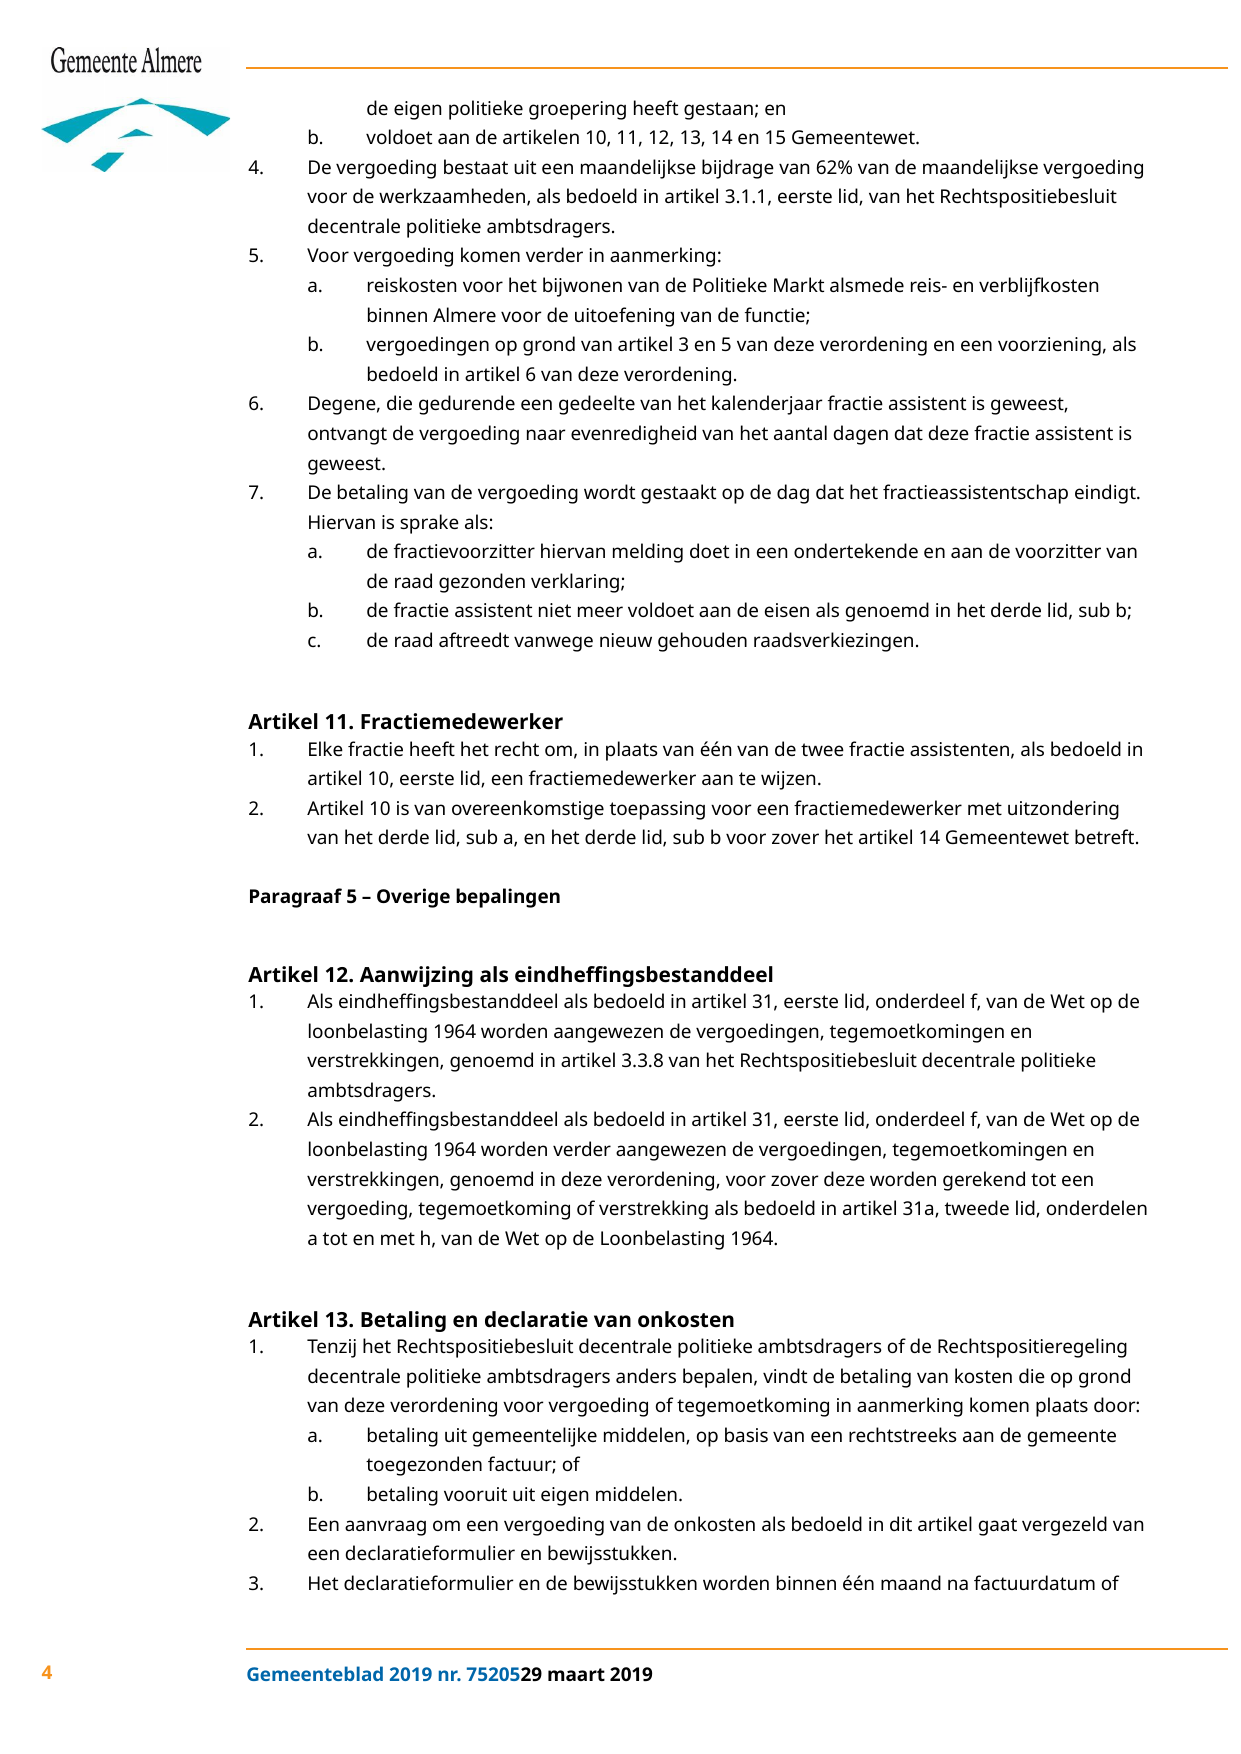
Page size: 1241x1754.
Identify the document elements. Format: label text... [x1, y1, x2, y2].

list Tenzij het Rechtspositiebesluit decentrale politieke ambtsdragers of de Rechtspositieregeling decentrale politieke ambtsdragers anders bepalen, vindt de betaling van kosten die op grond van deze verordening voor vergoeding of tegemoetkoming in aanmerking komen plaats door: [248, 1333, 1152, 1418]
list de fractievoorzitter hiervan melding doet in een ondertekende en aan de voorzitter van de raad gezonden verklaring; [307, 538, 1152, 594]
list betaling uit gemeentelijke middelen, op basis van een rechtstreeks aan de gemeente toegezonden factuur; of [307, 1422, 1152, 1477]
list De vergoeding bestaat uit een maandelijkse bijdrage van 62% van de maandelijkse vergoeding voor de werkzaamheden, als bedoeld in artikel 3.1.1, eerste lid, van het Rechtspositiebesluit decentrale politieke ambtsdragers. [248, 154, 1152, 239]
list voldoet aan de artikelen 10, 11, 12, 13, 14 en 15 Gemeentewet. [307, 124, 1152, 150]
list de eigen politieke groepering heeft gestaan; en [307, 95, 1152, 121]
list de raad aftreedt vanwege nieuw gehouden raadsverkiezingen. [307, 627, 1152, 653]
list De betaling van de vergoeding wordt gestaakt op de dag dat het fractieassistentschap eindigt. Hiervan is sprake als: [248, 479, 1152, 535]
list Elke fractie heeft het recht om, in plaats van één van de twee fractie assistenten, als bedoeld in artikel 10, eerste lid, een fractiemedewerker aan te wijzen. [248, 736, 1152, 791]
list Voor vergoeding komen verder in aanmerking: [248, 243, 1152, 268]
list Als eindheffingsbestanddeel als bedoeld in artikel 31, eerste lid, onderdeel f, van de Wet op de loonbelasting 1964 worden aangewezen de vergoedingen, tegemoetkomingen en verstrekkingen, genoemd in artikel 3.3.8 van het Rechtspositiebesluit decentrale politieke ambtsdragers. [248, 988, 1152, 1103]
list vergoedingen op grond van artikel 3 en 5 van deze verordening en een voorziening, als bedoeld in artikel 6 van deze verordening. [307, 331, 1152, 387]
picture [41, 47, 231, 172]
list Een aanvraag om een vergoeding van de onkosten als bedoeld in dit artikel gaat vergezeld van een declaratieformulier en bewijsstukken. [248, 1511, 1152, 1566]
text Artikel 12. Aanwijzing als eindheffingsbestanddeel [248, 960, 1152, 988]
list de fractie assistent niet meer voldoet aan de eisen als genoemd in het derde lid, sub b; [307, 598, 1152, 623]
list Als eindheffingsbestanddeel als bedoeld in artikel 31, eerste lid, onderdeel f, van de Wet op de loonbelasting 1964 worden verder aangewezen de vergoedingen, tegemoetkomingen en verstrekkingen, genoemd in deze verordening, voor zover deze worden gerekend tot een vergoeding, tegemoetkoming of verstrekking als bedoeld in artikel 31a, tweede lid, onderdelen a tot en met h, van de Wet op de Loonbelasting 1964. [248, 1107, 1152, 1251]
list Degene, die gedurende een gedeelte van het kalenderjaar fractie assistent is geweest, ontvangt de vergoeding naar evenredigheid van het aantal dagen dat deze fractie assistent is geweest. [248, 391, 1152, 476]
list Artikel 10 is van overeenkomstige toepassing voor een fractiemedewerker met uitzondering van het derde lid, sub a, en het derde lid, sub b voor zover het artikel 14 Gemeentewet betreft. [248, 795, 1152, 850]
text Artikel 13. Betaling en declaratie van onkosten [248, 1305, 1152, 1333]
list reiskosten voor het bijwonen van de Politieke Markt alsmede reis- en verblijfkosten binnen Almere voor de uitoefening van de functie; [307, 272, 1152, 328]
list betaling vooruit uit eigen middelen. [307, 1481, 1152, 1507]
list Het declaratieformulier en de bewijsstukken worden binnen één maand na factuurdatum of [248, 1570, 1152, 1596]
text Artikel 11. Fractiemedewerker [248, 707, 1152, 736]
text Paragraaf 5 – Overige bepalingen [248, 884, 1152, 909]
